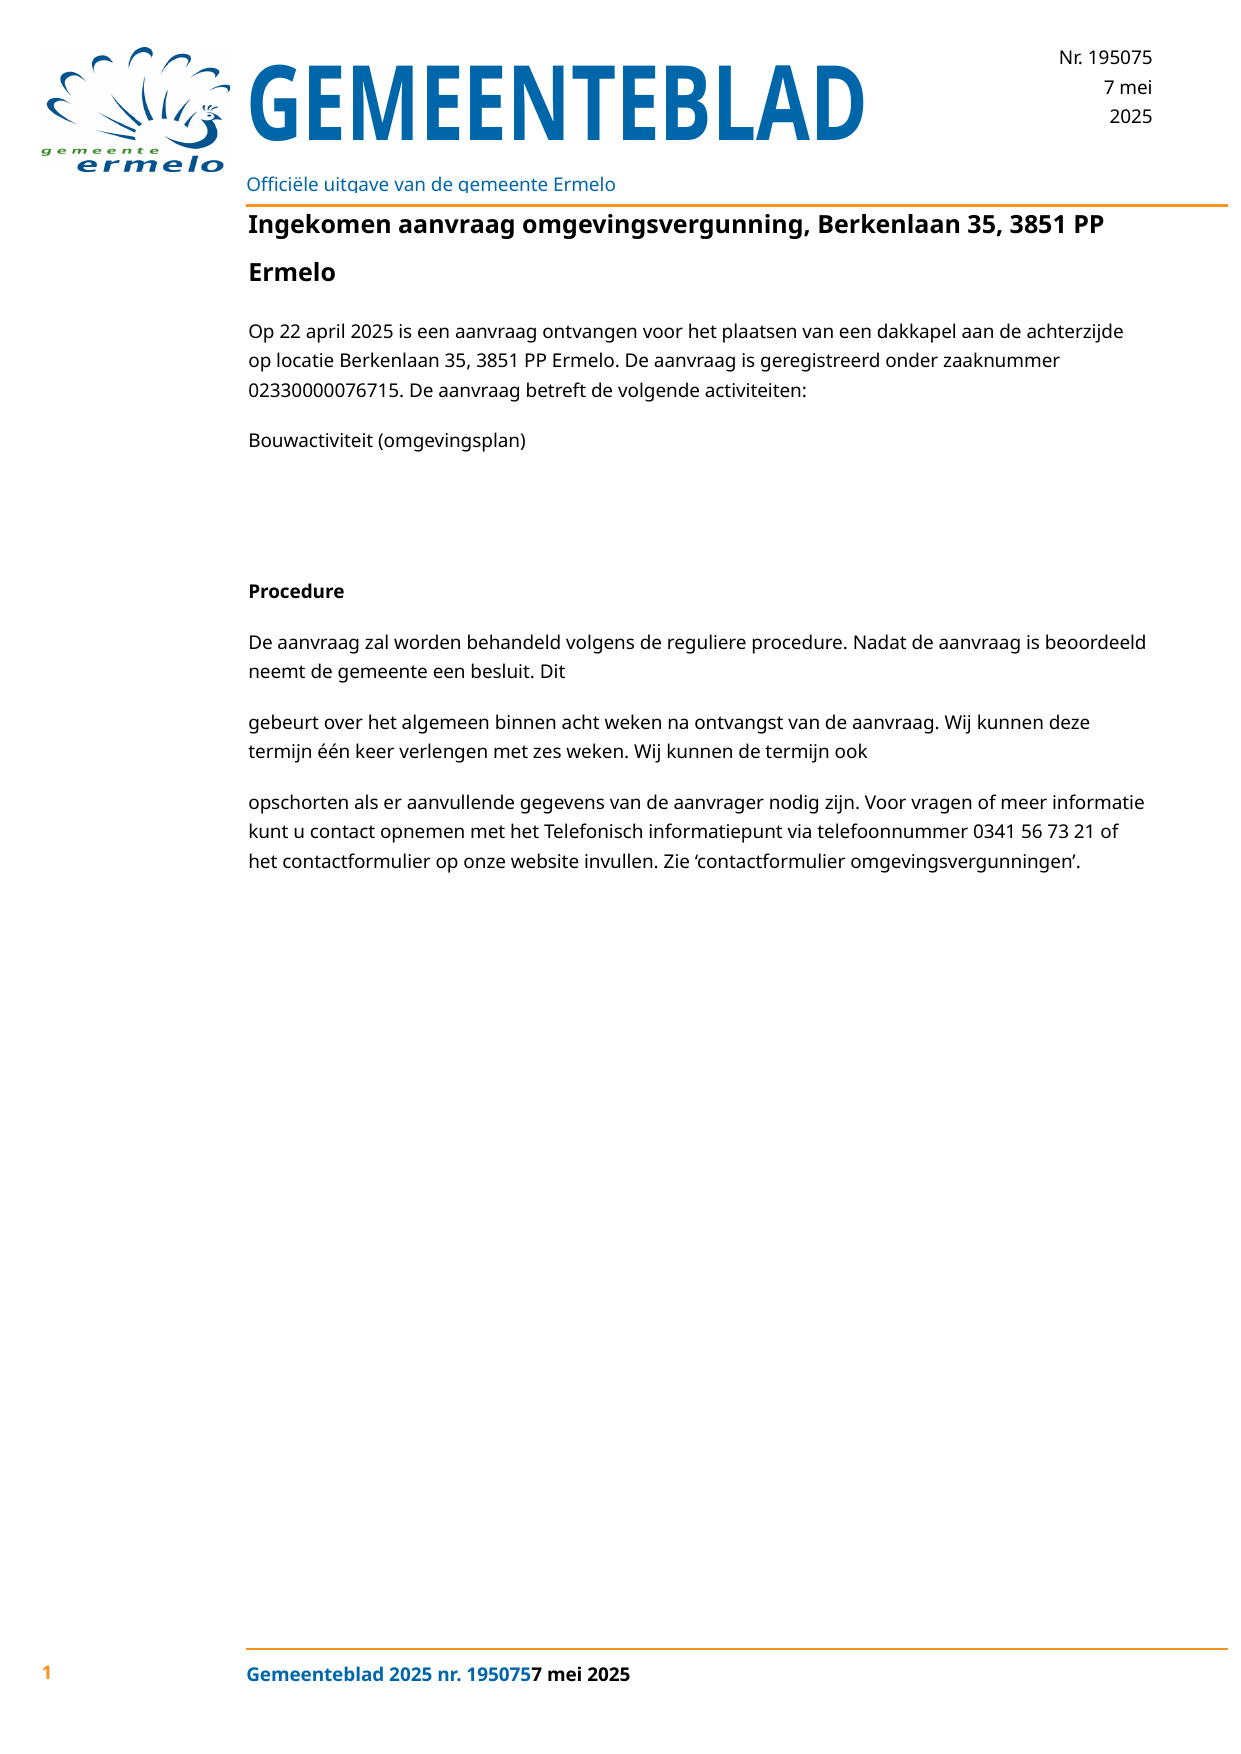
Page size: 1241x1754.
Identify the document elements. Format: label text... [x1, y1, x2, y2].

text De aanvraag zal worden behandeld volgens de reguliere procedure. Nadat de aanvraag is beoordeeld neemt de gemeente een besluit. Dit [248, 629, 1152, 684]
text Procedure [248, 579, 1152, 604]
picture [41, 47, 231, 172]
text Op 22 april 2025 is een aanvraag ontvangen voor het plaatsen van een dakkapel aan de achterzijde op locatie Berkenlaan 35, 3851 PP Ermelo. De aanvraag is geregistreerd onder zaaknummer 02330000076715. De aanvraag betreft de volgende activiteiten: [248, 318, 1152, 403]
text opschorten als er aanvullende gegevens van de aanvrager nodig zijn. Voor vragen of meer informatie kunt u contact opnemen met het Telefonisch informatiepunt via telefoonnummer 0341 56 73 21 of het contactformulier op onze website invullen. Zie ‘contactformulier omgevingsvergunningen’. [248, 789, 1152, 874]
text Ingekomen aanvraag omgevingsvergunning, Berkenlaan 35, 3851 PP Ermelo [248, 207, 1152, 288]
text gebeurt over het algemeen binnen acht weken na ontvangst van de aanvraag. Wij kunnen deze termijn één keer verlengen met zes weken. Wij kunnen de termijn ook [248, 709, 1152, 764]
text Bouwactiviteit (omgevingsplan) [248, 427, 1152, 453]
